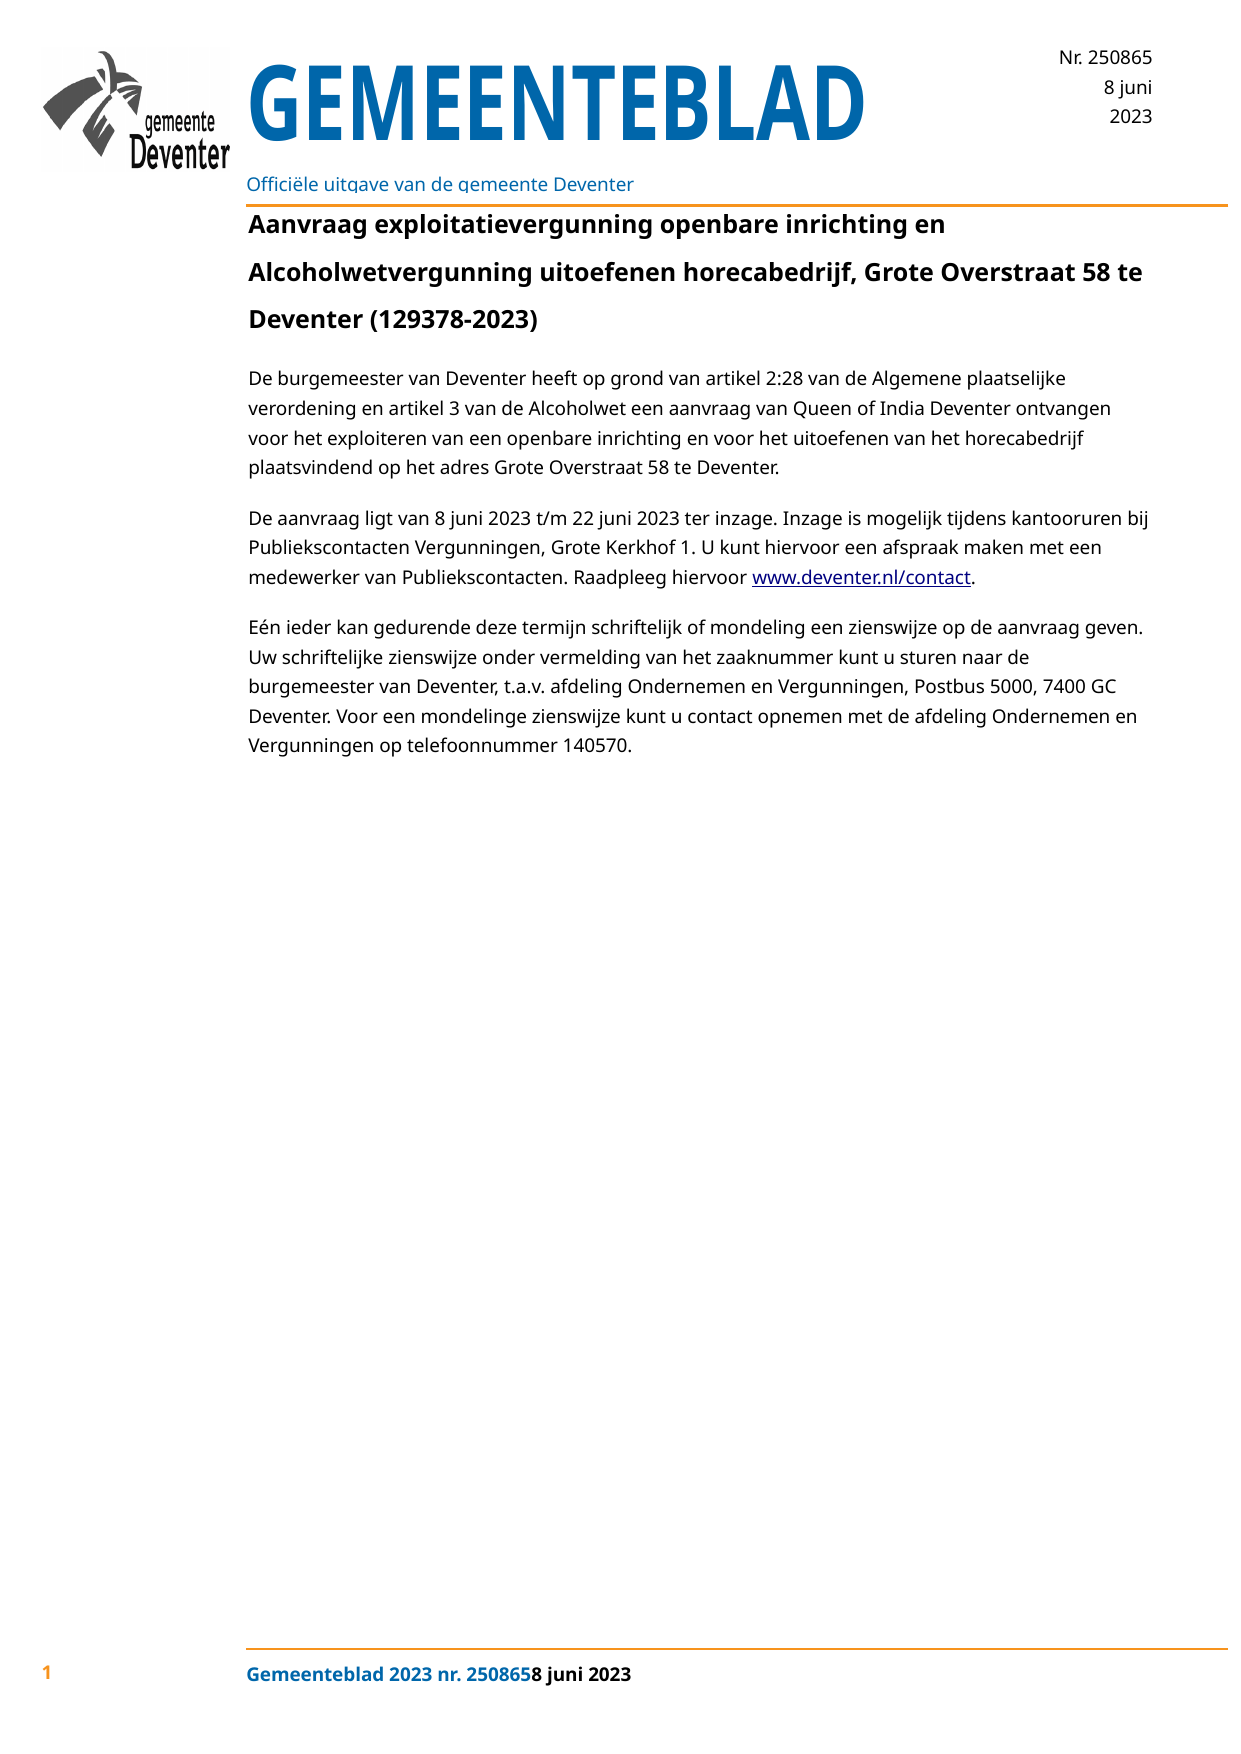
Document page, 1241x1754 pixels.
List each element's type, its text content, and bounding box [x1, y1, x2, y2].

text De burgemeester van Deventer heeft op grond van artikel 2:28 van de Algemene plaatselijke verordening en artikel 3 van de Alcoholwet een aanvraag van Queen of India Deventer ontvangen voor het exploiteren van een openbare inrichting en voor het uitoefenen van het horecabedrijf plaatsvindend op het adres Grote Overstraat 58 te Deventer. [248, 366, 1152, 480]
text Aanvraag exploitatievergunning openbare inrichting en Alcoholwetvergunning uitoefenen horecabedrijf, Grote Overstraat 58 te Deventer (129378-2023) [248, 207, 1152, 336]
text De aanvraag ligt van 8 juni 2023 t/m 22 juni 2023 ter inzage. Inzage is mogelijk tijdens kantooruren bij Publiekscontacten Vergunningen, Grote Kerkhof 1. U kunt hiervoor een afspraak maken met een medewerker van Publiekscontacten. Raadpleeg hiervoor www.deventer.nl/contact. [248, 505, 1152, 589]
text Eén ieder kan gedurende deze termijn schriftelijk of mondeling een zienswijze op de aanvraag geven. Uw schriftelijke zienswijze onder vermelding van het zaaknummer kunt u sturen naar de burgemeester van Deventer, t.a.v. afdeling Ondernemen en Vergunningen, Postbus 5000, 7400 GC Deventer. Voor een mondelinge zienswijze kunt u contact opnemen met de afdeling Ondernemen en Vergunningen op telefoonnummer 140570. [248, 614, 1152, 758]
picture [41, 47, 231, 172]
